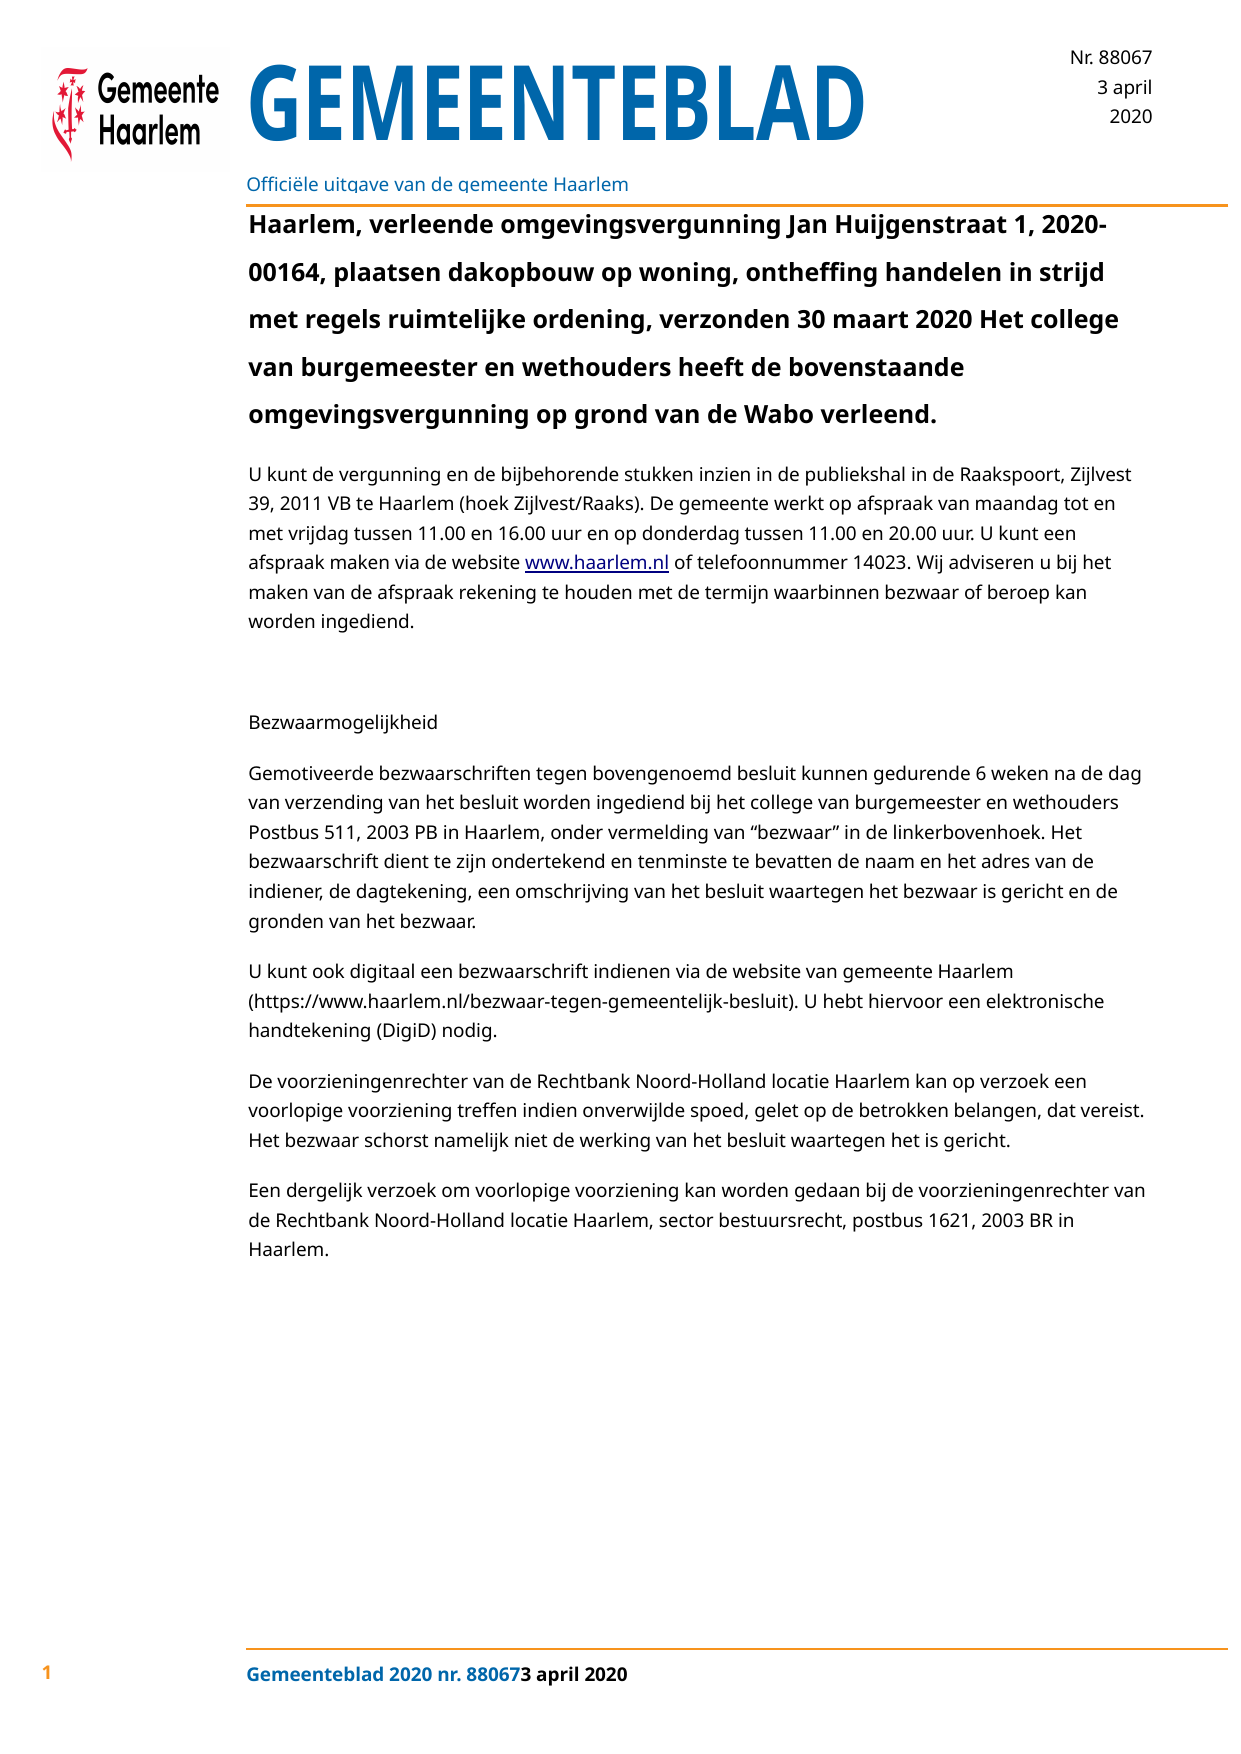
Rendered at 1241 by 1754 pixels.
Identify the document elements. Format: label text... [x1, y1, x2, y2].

text U kunt ook digitaal een bezwaarschrift indienen via de website van gemeente Haarlem (https://www.haarlem.nl/bezwaar-tegen-gemeentelijk-besluit). U hebt hiervoor een elektronische handtekening (DigiD) nodig. [248, 958, 1152, 1043]
picture [41, 47, 231, 172]
text U kunt de vergunning en de bijbehorende stukken inzien in de publiekshal in de Raakspoort, Zijlvest 39, 2011 VB te Haarlem (hoek Zijlvest/Raaks). De gemeente werkt op afspraak van maandag tot en met vrijdag tussen 11.00 en 16.00 uur en op donderdag tussen 11.00 en 20.00 uur. U kunt een afspraak maken via de website www.haarlem.nl of telefoonnummer 14023. Wij adviseren u bij het maken van de afspraak rekening te houden met de termijn waarbinnen bezwaar of beroep kan worden ingediend. [248, 461, 1152, 634]
text Haarlem, verleende omgevingsvergunning Jan Huijgenstraat 1, 2020-00164, plaatsen dakopbouw op woning, ontheffing handelen in strijd met regels ruimtelijke ordening, verzonden 30 maart 2020 Het college van burgemeester en wethouders heeft de bovenstaande omgevingsvergunning op grond van de Wabo verleend. [248, 207, 1152, 431]
text De voorzieningenrechter van de Rechtbank Noord-Holland locatie Haarlem kan op verzoek een voorlopige voorziening treffen indien onverwijlde spoed, gelet op de betrokken belangen, dat vereist. Het bezwaar schorst namelijk niet de werking van het besluit waartegen het is gericht. [248, 1068, 1152, 1153]
text Bezwaarmogelijkheid [248, 709, 1152, 735]
text Gemotiveerde bezwaarschriften tegen bovengenoemd besluit kunnen gedurende 6 weken na de dag van verzending van het besluit worden ingediend bij het college van burgemeester en wethouders Postbus 511, 2003 PB in Haarlem, onder vermelding van “bezwaar” in de linkerbovenhoek. Het bezwaarschrift dient te zijn ondertekend en tenminste te bevatten de naam en het adres van de indiener, de dagtekening, een omschrijving van het besluit waartegen het bezwaar is gericht en de gronden van het bezwaar. [248, 760, 1152, 933]
text Een dergelijk verzoek om voorlopige voorziening kan worden gedaan bij de voorzieningenrechter van de Rechtbank Noord-Holland locatie Haarlem, sector bestuursrecht, postbus 1621, 2003 BR in Haarlem. [248, 1177, 1152, 1262]
